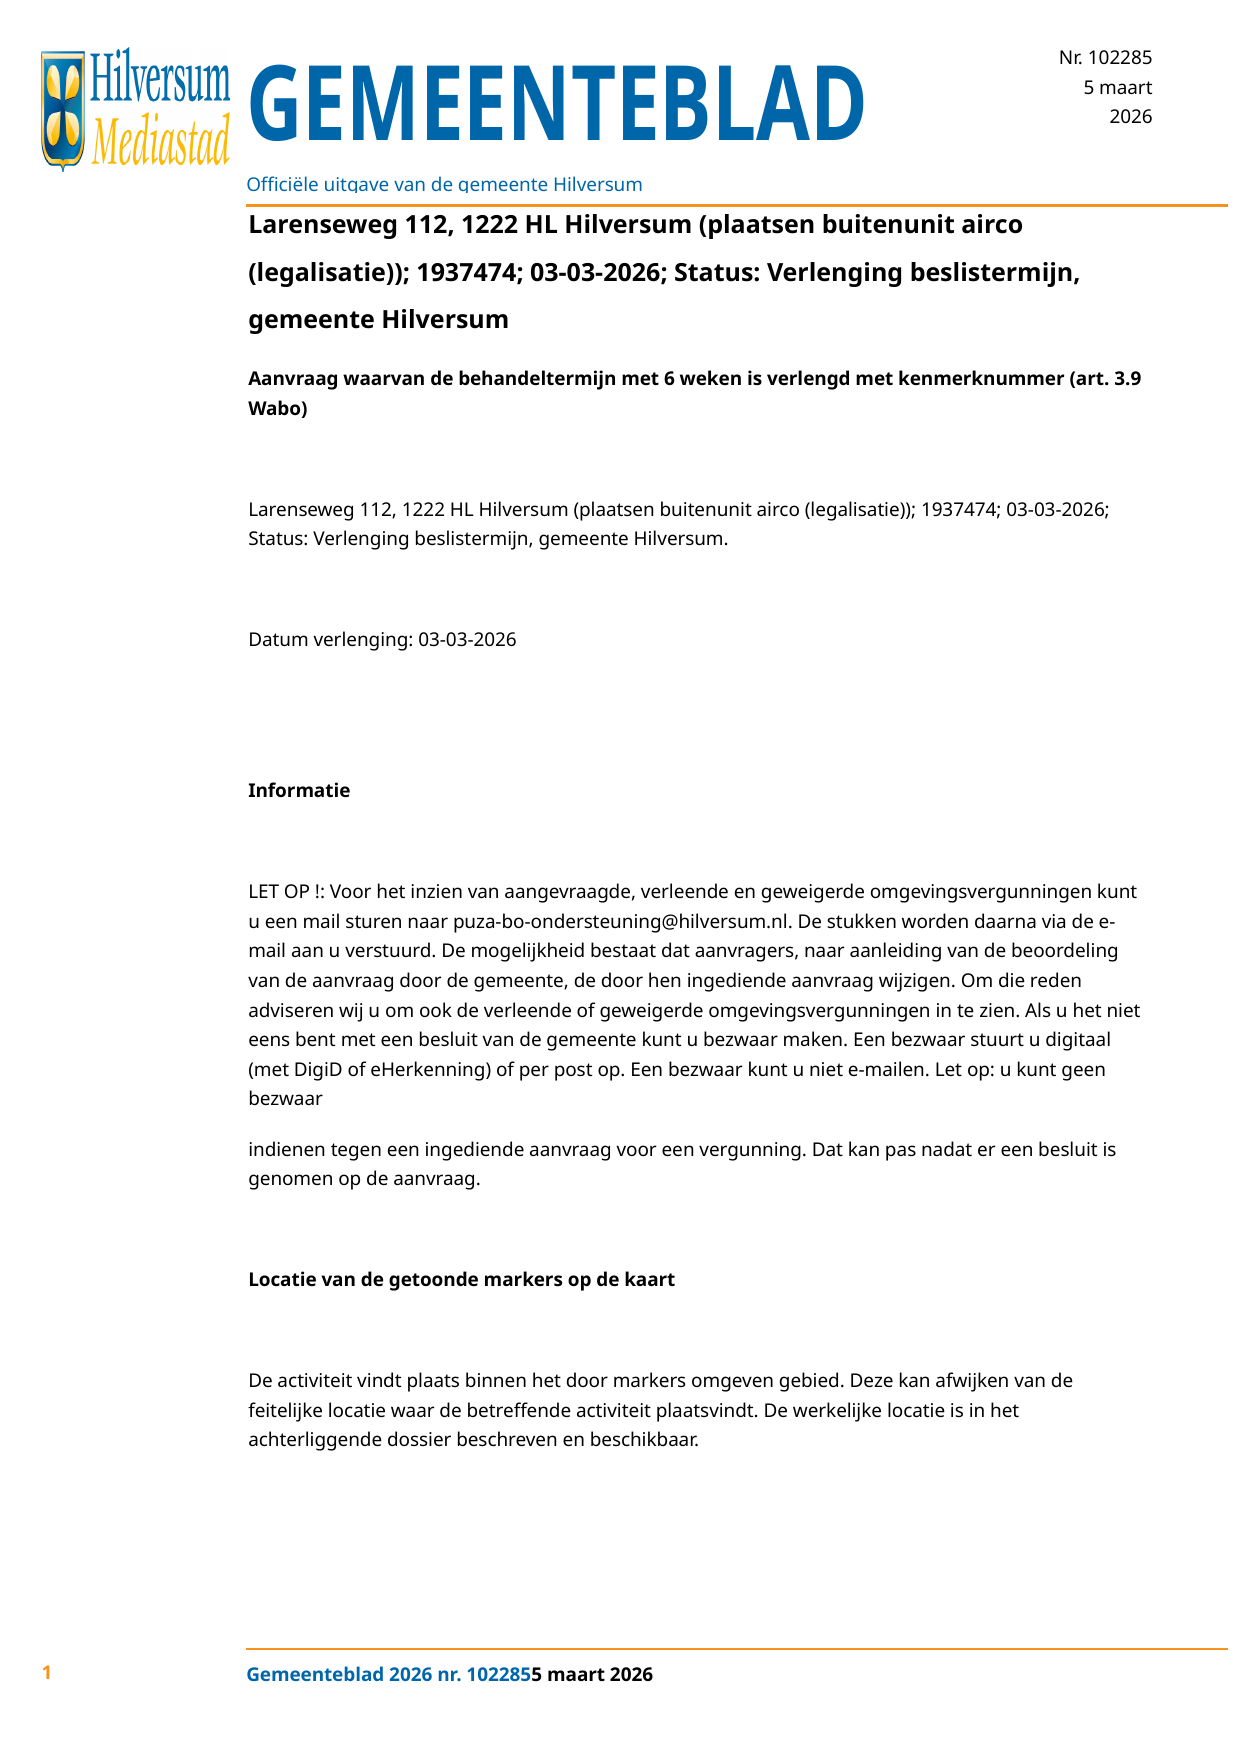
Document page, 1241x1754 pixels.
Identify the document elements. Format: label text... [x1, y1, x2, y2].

text Larenseweg 112, 1222 HL Hilversum (plaatsen buitenunit airco (legalisatie)); 1937474; 03-03-2026; Status: Verlenging beslistermijn, gemeente Hilversum [248, 207, 1152, 336]
picture [41, 47, 231, 172]
text De activiteit vindt plaats binnen het door markers omgeven gebied. Deze kan afwijken van de feitelijke locatie waar de betreffende activiteit plaatsvindt. De werkelijke locatie is in het achterliggende dossier beschreven en beschikbaar. [248, 1367, 1152, 1452]
text LET OP !: Voor het inzien van aangevraagde, verleende en geweigerde omgevingsvergunningen kunt u een mail sturen naar puza-bo-ondersteuning@hilversum.nl. De stukken worden daarna via de e-mail aan u verstuurd. De mogelijkheid bestaat dat aanvragers, naar aanleiding van de beoordeling van de aanvraag door de gemeente, de door hen ingediende aanvraag wijzigen. Om die reden adviseren wij u om ook de verleende of geweigerde omgevingsvergunningen in te zien. Als u het niet eens bent met een besluit van de gemeente kunt u bezwaar maken. Een bezwaar stuurt u digitaal (met DigiD of eHerkenning) of per post op. Een bezwaar kunt u niet e-mailen. Let op: u kunt geen bezwaar [248, 878, 1152, 1111]
text Aanvraag waarvan de behandeltermijn met 6 weken is verlengd met kenmerknummer (art. 3.9 Wabo) [248, 366, 1152, 421]
text Datum verlenging: 03-03-2026 [248, 626, 1152, 652]
text Locatie van de getoonde markers op de kaart [248, 1266, 1152, 1292]
text Larenseweg 112, 1222 HL Hilversum (plaatsen buitenunit airco (legalisatie)); 1937474; 03-03-2026; Status: Verlenging beslistermijn, gemeente Hilversum. [248, 496, 1152, 551]
text indienen tegen een ingediende aanvraag voor een vergunning. Dat kan pas nadat er een besluit is genomen op de aanvraag. [248, 1136, 1152, 1191]
text Informatie [248, 778, 1152, 803]
